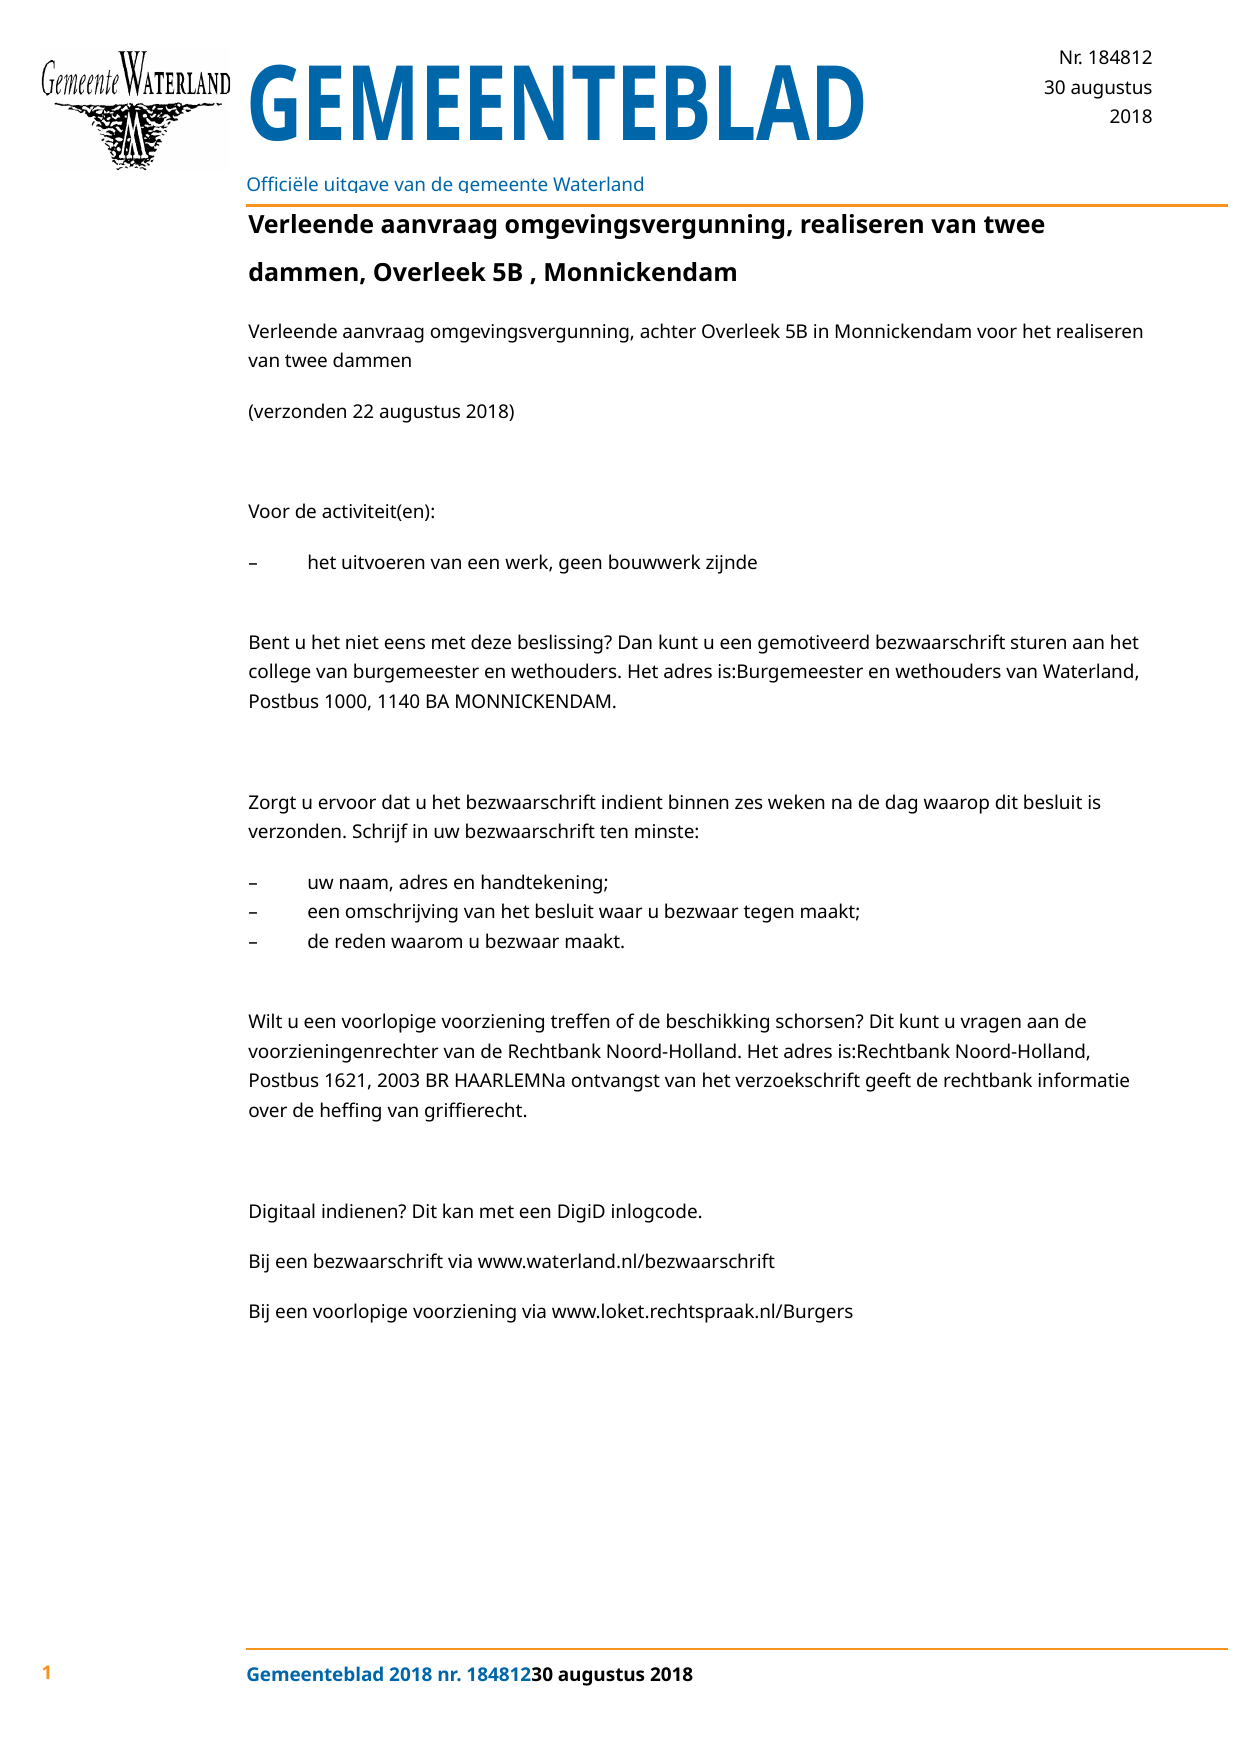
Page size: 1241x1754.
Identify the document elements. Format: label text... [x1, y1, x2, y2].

list een omschrijving van het besluit waar u bezwaar tegen maakt; [248, 899, 1152, 924]
text (verzonden 22 augustus 2018) [248, 398, 1152, 424]
list het uitvoeren van een werk, geen bouwwerk zijnde [248, 549, 1152, 575]
list de reden waarom u bezwaar maakt. [248, 928, 1152, 954]
text Bent u het niet eens met deze beslissing? Dan kunt u een gemotiveerd bezwaarschrift sturen aan het college van burgemeester en wethouders. Het adres is:Burgemeester en wethouders van Waterland, Postbus 1000, 1140 BA MONNICKENDAM. [248, 629, 1152, 714]
picture [41, 47, 231, 172]
text Bij een voorlopige voorziening via www.loket.rechtspraak.nl/Burgers [248, 1299, 1152, 1324]
list uw naam, adres en handtekening; [248, 869, 1152, 895]
text Verleende aanvraag omgevingsvergunning, achter Overleek 5B in Monnickendam voor het realiseren van twee dammen [248, 318, 1152, 373]
text Digitaal indienen? Dit kan met een DigiD inlogcode. [248, 1198, 1152, 1224]
text Wilt u een voorlopige voorziening treffen of de beschikking schorsen? Dit kunt u vragen aan de voorzieningenrechter van de Rechtbank Noord-Holland. Het adres is:Rechtbank Noord-Holland, Postbus 1621, 2003 BR HAARLEMNa ontvangst van het verzoekschrift geeft de rechtbank informatie over de heffing van griffierecht. [248, 1008, 1152, 1123]
text Zorgt u ervoor dat u het bezwaarschrift indient binnen zes weken na de dag waarop dit besluit is verzonden. Schrijf in uw bezwaarschrift ten minste: [248, 789, 1152, 844]
text Bij een bezwaarschrift via www.waterland.nl/bezwaarschrift [248, 1248, 1152, 1274]
text Voor de activiteit(en): [248, 499, 1152, 524]
text Verleende aanvraag omgevingsvergunning, realiseren van twee dammen, Overleek 5B , Monnickendam [248, 207, 1152, 288]
